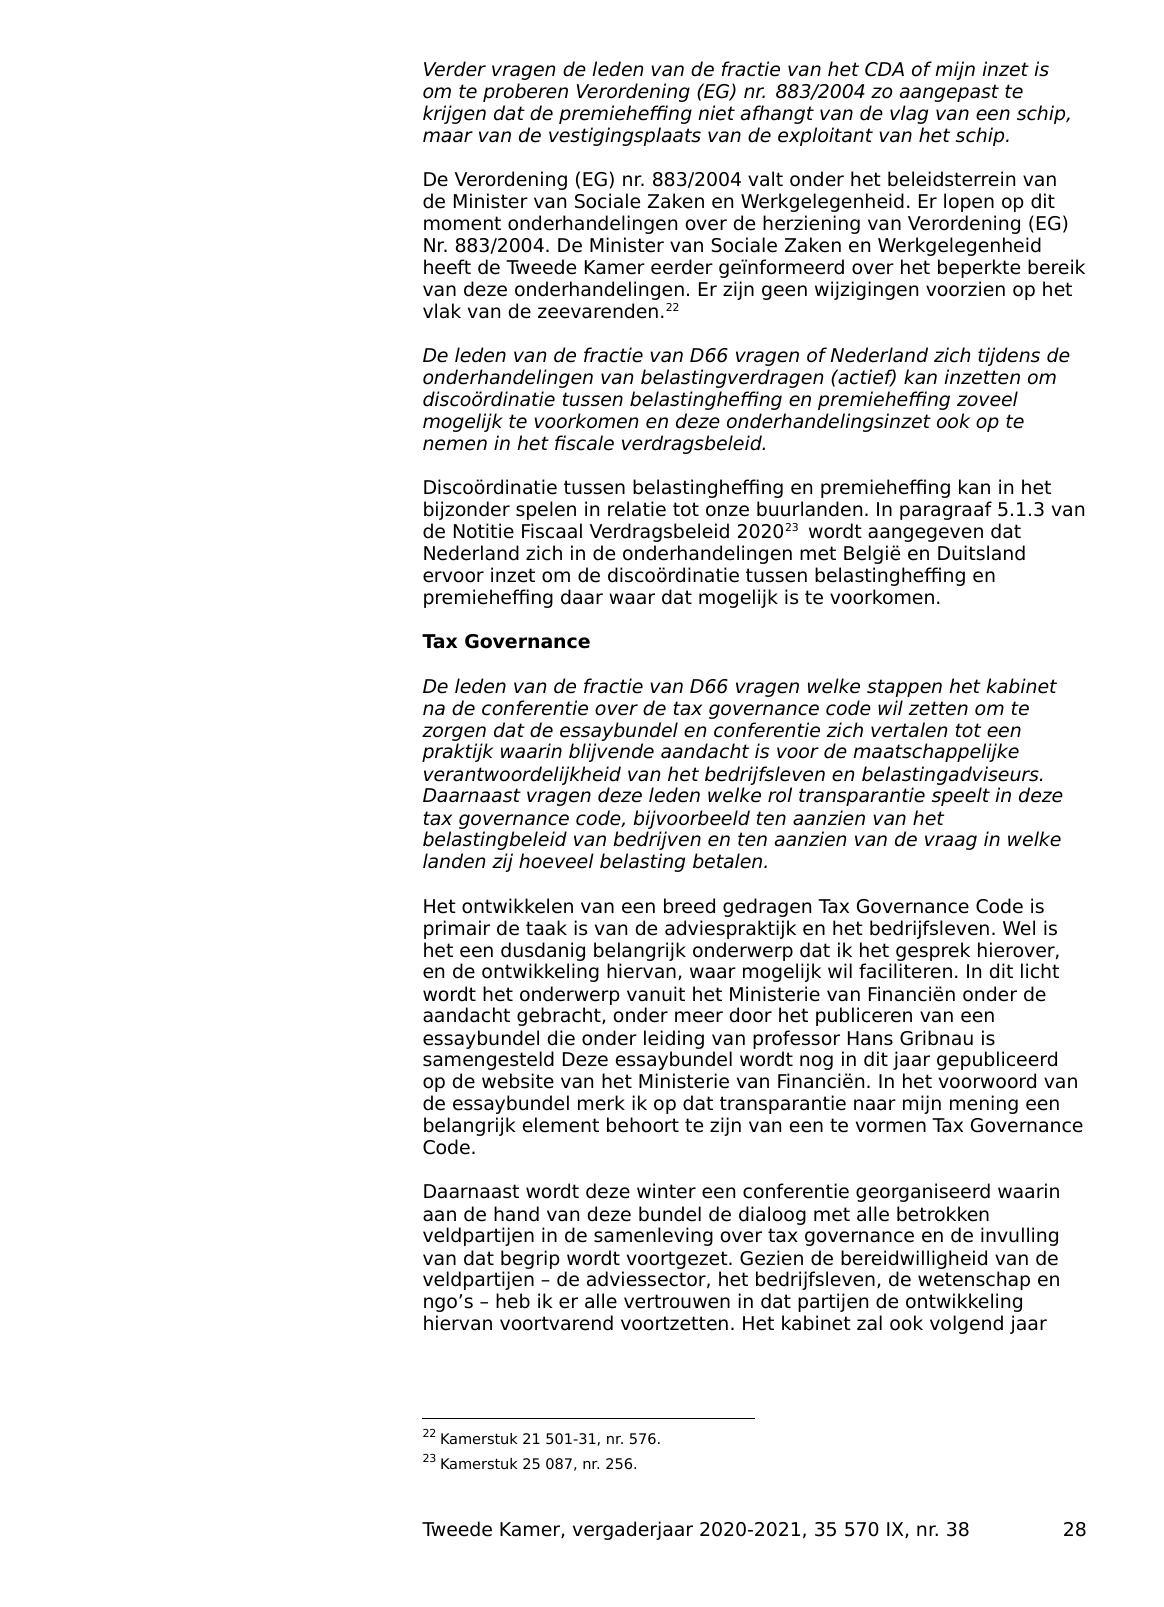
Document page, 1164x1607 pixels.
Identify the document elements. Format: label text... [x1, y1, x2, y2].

text Kamerstuk 21 501-31, nr. 576. [422, 1427, 1087, 1449]
text Kamerstuk 25 087, nr. 256. [422, 1452, 1087, 1474]
text Het ontwikkelen van een breed gedragen Tax Governance Code is primair de taak is van de adviespraktijk en het bedrijfsleven. Wel is het een dusdanig belangrijk onderwerp dat ik het gesprek hierover, en de ontwikkeling hiervan, waar mogelijk wil faciliteren. In dit licht wordt het onderwerp vanuit het Ministerie van Financiën onder de aandacht gebracht, onder meer door het publiceren van een essaybundel die onder leiding van professor Hans Gribnau is samengesteld Deze essaybundel wordt nog in dit jaar gepubliceerd op de website van het Ministerie van Financiën. In het voorwoord van de essaybundel merk ik op dat transparantie naar mijn mening een belangrijk element behoort te zijn van een te vormen Tax Governance Code. [422, 896, 1087, 1159]
text Daarnaast wordt deze winter een conferentie georganiseerd waarin aan de hand van deze bundel de dialoog met alle betrokken veldpartijen in de samenleving over tax governance en de invulling van dat begrip wordt voortgezet. Gezien de bereidwilligheid van de veldpartijen – de adviessector, het bedrijfsleven, de wetenschap en ngo’s – heb ik er alle vertrouwen in dat partijen de ontwikkeling hiervan voortvarend voortzetten. Het kabinet zal ook volgend jaar [422, 1181, 1087, 1335]
subtitle Tax Governance [422, 631, 1087, 653]
text Discoördinatie tussen belastingheffing en premieheffing kan in het bijzonder spelen in relatie tot onze buurlanden. In paragraaf 5.1.3 van de Notitie Fiscaal Verdragsbeleid 2020 wordt aangegeven dat Nederland zich in de onderhandelingen met België en Duitsland ervoor inzet om de discoördinatie tussen belastingheffing en premieheffing daar waar dat mogelijk is te voorkomen. [422, 477, 1087, 609]
text De Verordening (EG) nr. 883/2004 valt onder het beleidsterrein van de Minister van Sociale Zaken en Werkgelegenheid. Er lopen op dit moment onderhandelingen over de herziening van Verordening (EG) Nr. 883/2004. De Minister van Sociale Zaken en Werkgelegenheid heeft de Tweede Kamer eerder geïnformeerd over het beperkte bereik van deze onderhandelingen. Er zijn geen wijzigingen voorzien op het vlak van de zeevarenden. [422, 169, 1087, 323]
text De leden van de fractie van D66 vragen of Nederland zich tijdens de onderhandelingen van belastingverdragen (actief) kan inzetten om discoördinatie tussen belastingheffing en premieheffing zoveel mogelijk te voorkomen en deze onderhandelingsinzet ook op te nemen in het fiscale verdragsbeleid. [422, 345, 1087, 455]
text Verder vragen de leden van de fractie van het CDA of mijn inzet is om te proberen Verordening (EG) nr. 883/2004 zo aangepast te krijgen dat de premieheffing niet afhangt van de vlag van een schip, maar van de vestigingsplaats van de exploitant van het schip. [422, 59, 1087, 147]
text De leden van de fractie van D66 vragen welke stappen het kabinet na de conferentie over de tax governance code wil zetten om te zorgen dat de essaybundel en conferentie zich vertalen tot een praktijk waarin blijvende aandacht is voor de maatschappelijke verantwoordelijkheid van het bedrijfsleven en belastingadviseurs. Daarnaast vragen deze leden welke rol transparantie speelt in deze tax governance code, bijvoorbeeld ten aanzien van het belastingbeleid van bedrijven en ten aanzien van de vraag in welke landen zij hoeveel belasting betalen. [422, 676, 1087, 873]
